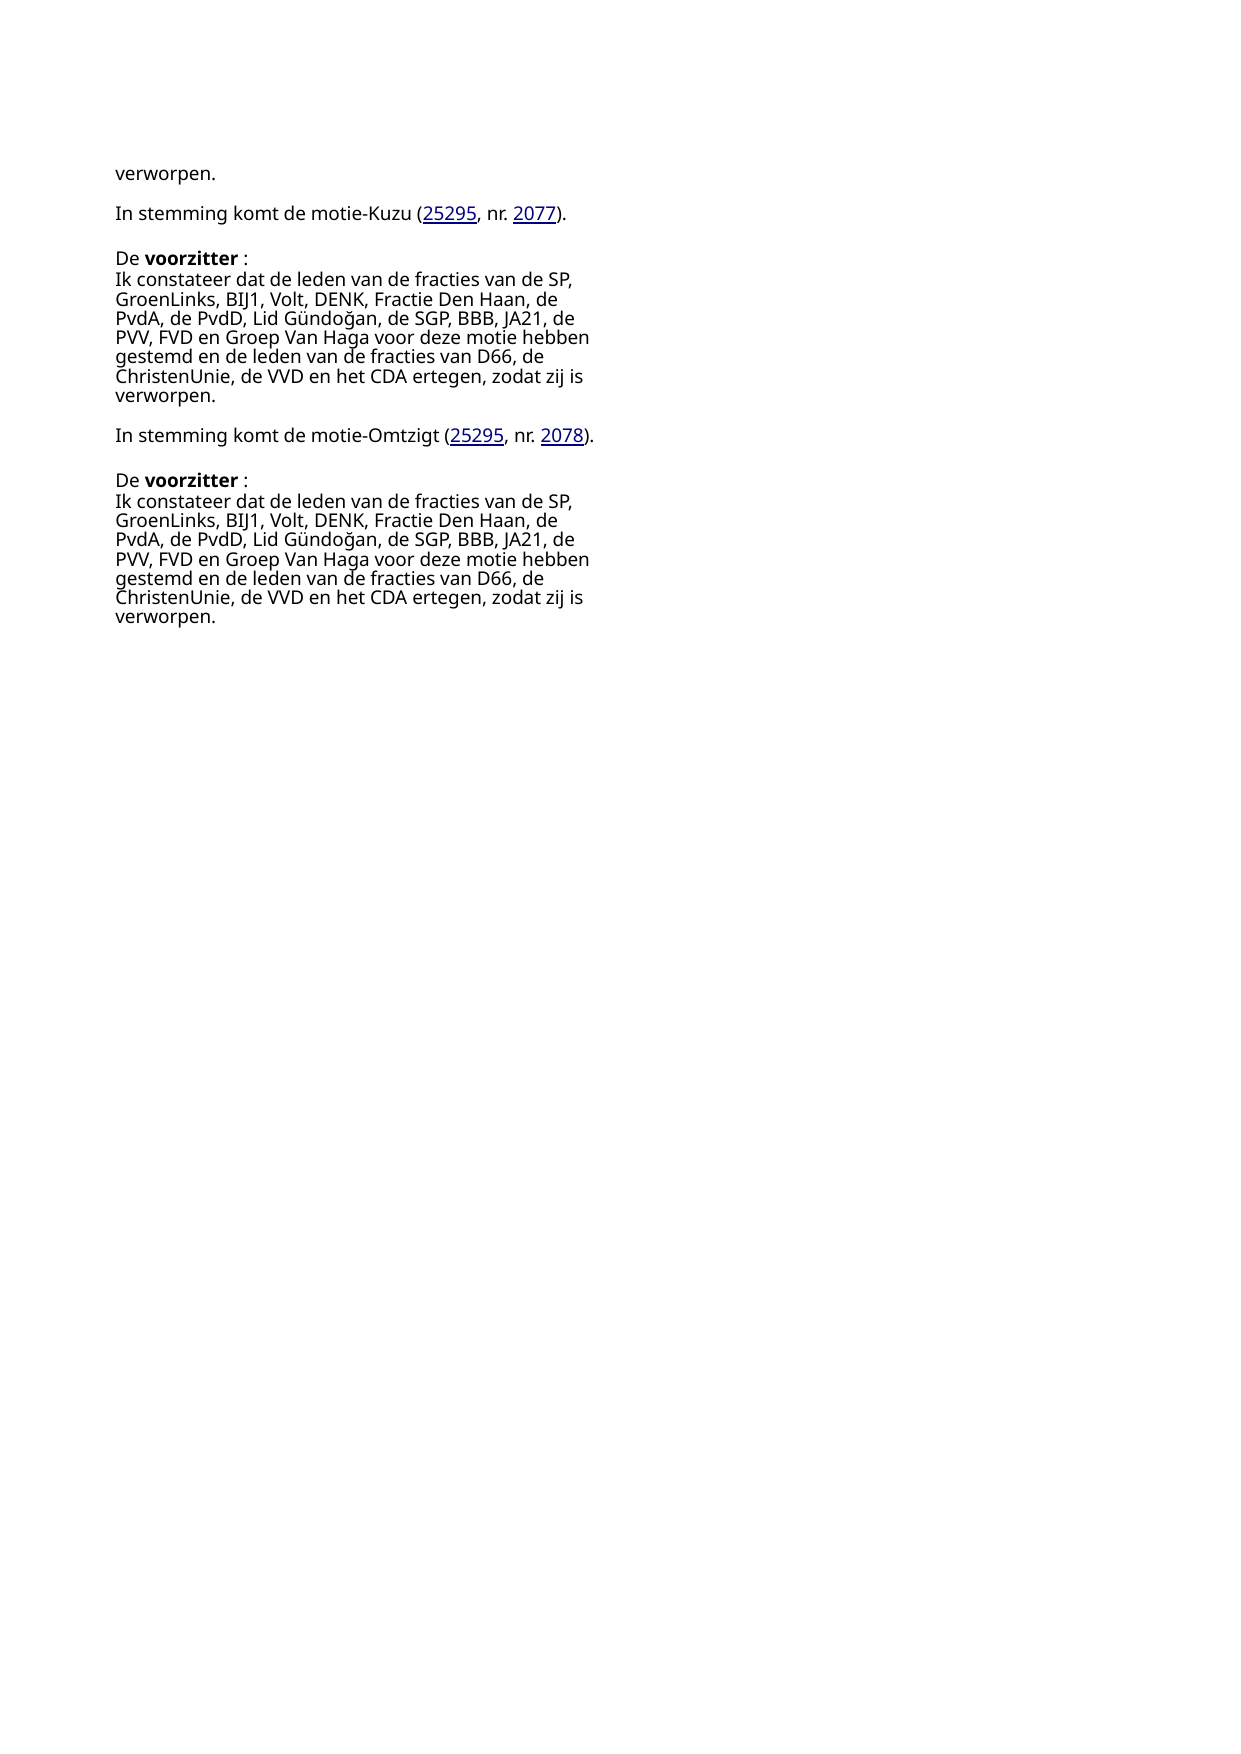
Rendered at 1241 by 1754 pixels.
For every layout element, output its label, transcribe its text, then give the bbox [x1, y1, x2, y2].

text De voorzitter : [115, 467, 605, 493]
text In stemming komt de motie-Kuzu (25295, nr. 2077). [115, 205, 605, 225]
text De voorzitter : [115, 246, 605, 271]
text Ik constateer dat de leden van de fracties van de SP, GroenLinks, BIJ1, Volt, DENK, Fractie Den Haan, de PvdA, de PvdD, Lid Gündoğan, de SGP, BBB, JA21, de PVV, FVD en Groep Van Haga voor deze motie hebben gestemd en de leden van de fracties van D66, de ChristenUnie, de VVD en het CDA ertegen, zodat zij is verworpen. [115, 493, 605, 628]
text Ik constateer dat de leden van de fracties van de SP, GroenLinks, BIJ1, Volt, DENK, Fractie Den Haan, de PvdA, de PvdD, Lid Gündoğan, de SGP, BBB, JA21, de PVV, FVD en Groep Van Haga voor deze motie hebben gestemd en de leden van de fracties van D66, de ChristenUnie, de VVD en het CDA ertegen, zodat zij is verworpen. [115, 271, 605, 406]
text In stemming komt de motie-Omtzigt (25295, nr. 2078). [115, 427, 605, 446]
text verworpen. [115, 165, 605, 184]
